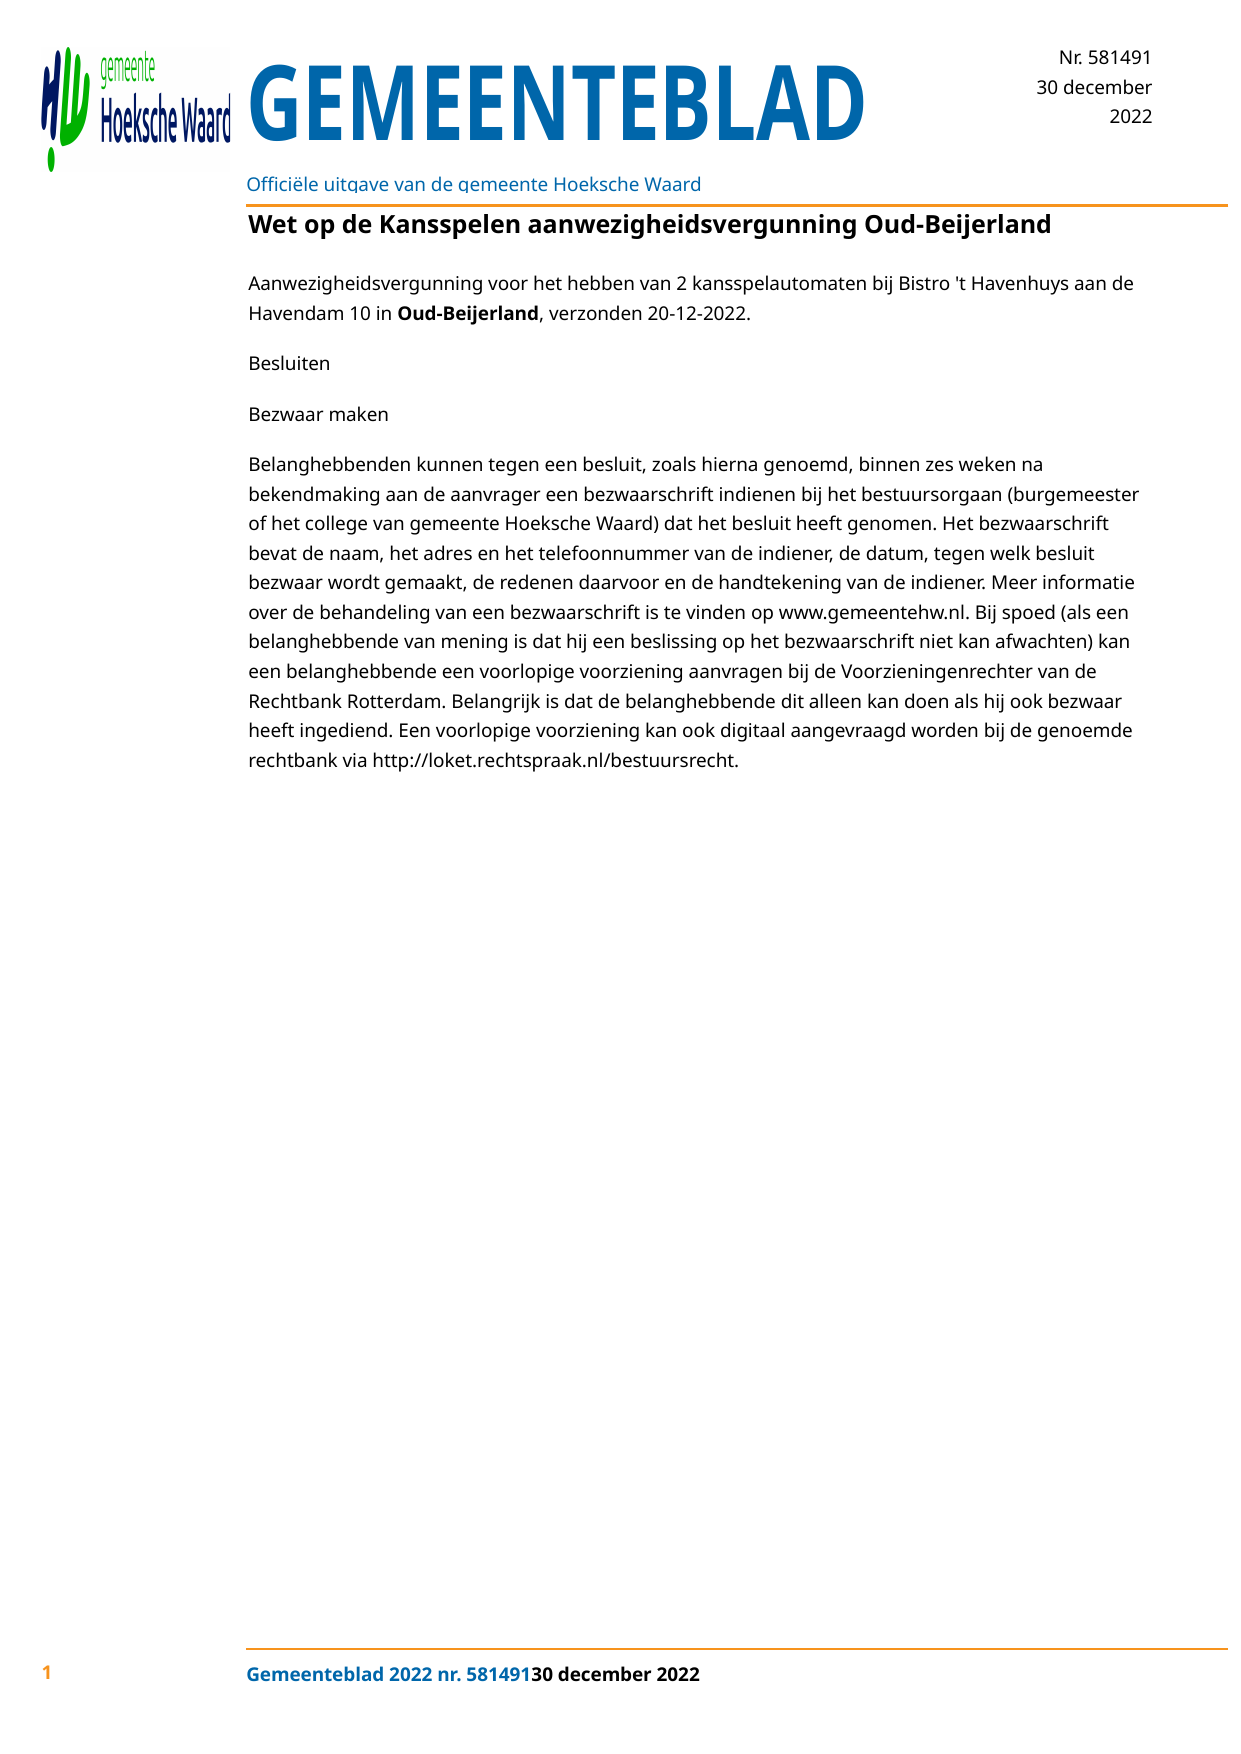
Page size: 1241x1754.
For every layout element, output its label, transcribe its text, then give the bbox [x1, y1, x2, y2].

text Bezwaar maken [248, 401, 1152, 426]
text Aanwezigheidsvergunning voor het hebben van 2 kansspelautomaten bij Bistro 't Havenhuys aan de Havendam 10 in Oud-Beijerland, verzonden 20-12-2022. [248, 270, 1152, 326]
text Wet op de Kansspelen aanwezigheidsvergunning Oud-Beijerland [248, 207, 1152, 241]
text Belanghebbenden kunnen tegen een besluit, zoals hierna genoemd, binnen zes weken na bekendmaking aan de aanvrager een bezwaarschrift indienen bij het bestuursorgaan (burgemeester of het college van gemeente Hoeksche Waard) dat het besluit heeft genomen. Het bezwaarschrift bevat de naam, het adres en het telefoonnummer van de indiener, de datum, tegen welk besluit bezwaar wordt gemaakt, de redenen daarvoor en de handtekening van de indiener. Meer informatie over de behandeling van een bezwaarschrift is te vinden op www.gemeentehw.nl. Bij spoed (als een belanghebbende van mening is dat hij een beslissing op het bezwaarschrift niet kan afwachten) kan een belanghebbende een voorlopige voorziening aanvragen bij de Voorzieningenrechter van de Rechtbank Rotterdam. Belangrijk is dat de belanghebbende dit alleen kan doen als hij ook bezwaar heeft ingediend. Een voorlopige voorziening kan ook digitaal aangevraagd worden bij de genoemde rechtbank via http://loket.rechtspraak.nl/bestuursrecht. [248, 451, 1152, 773]
text Besluiten [248, 350, 1152, 376]
picture [41, 47, 231, 172]
